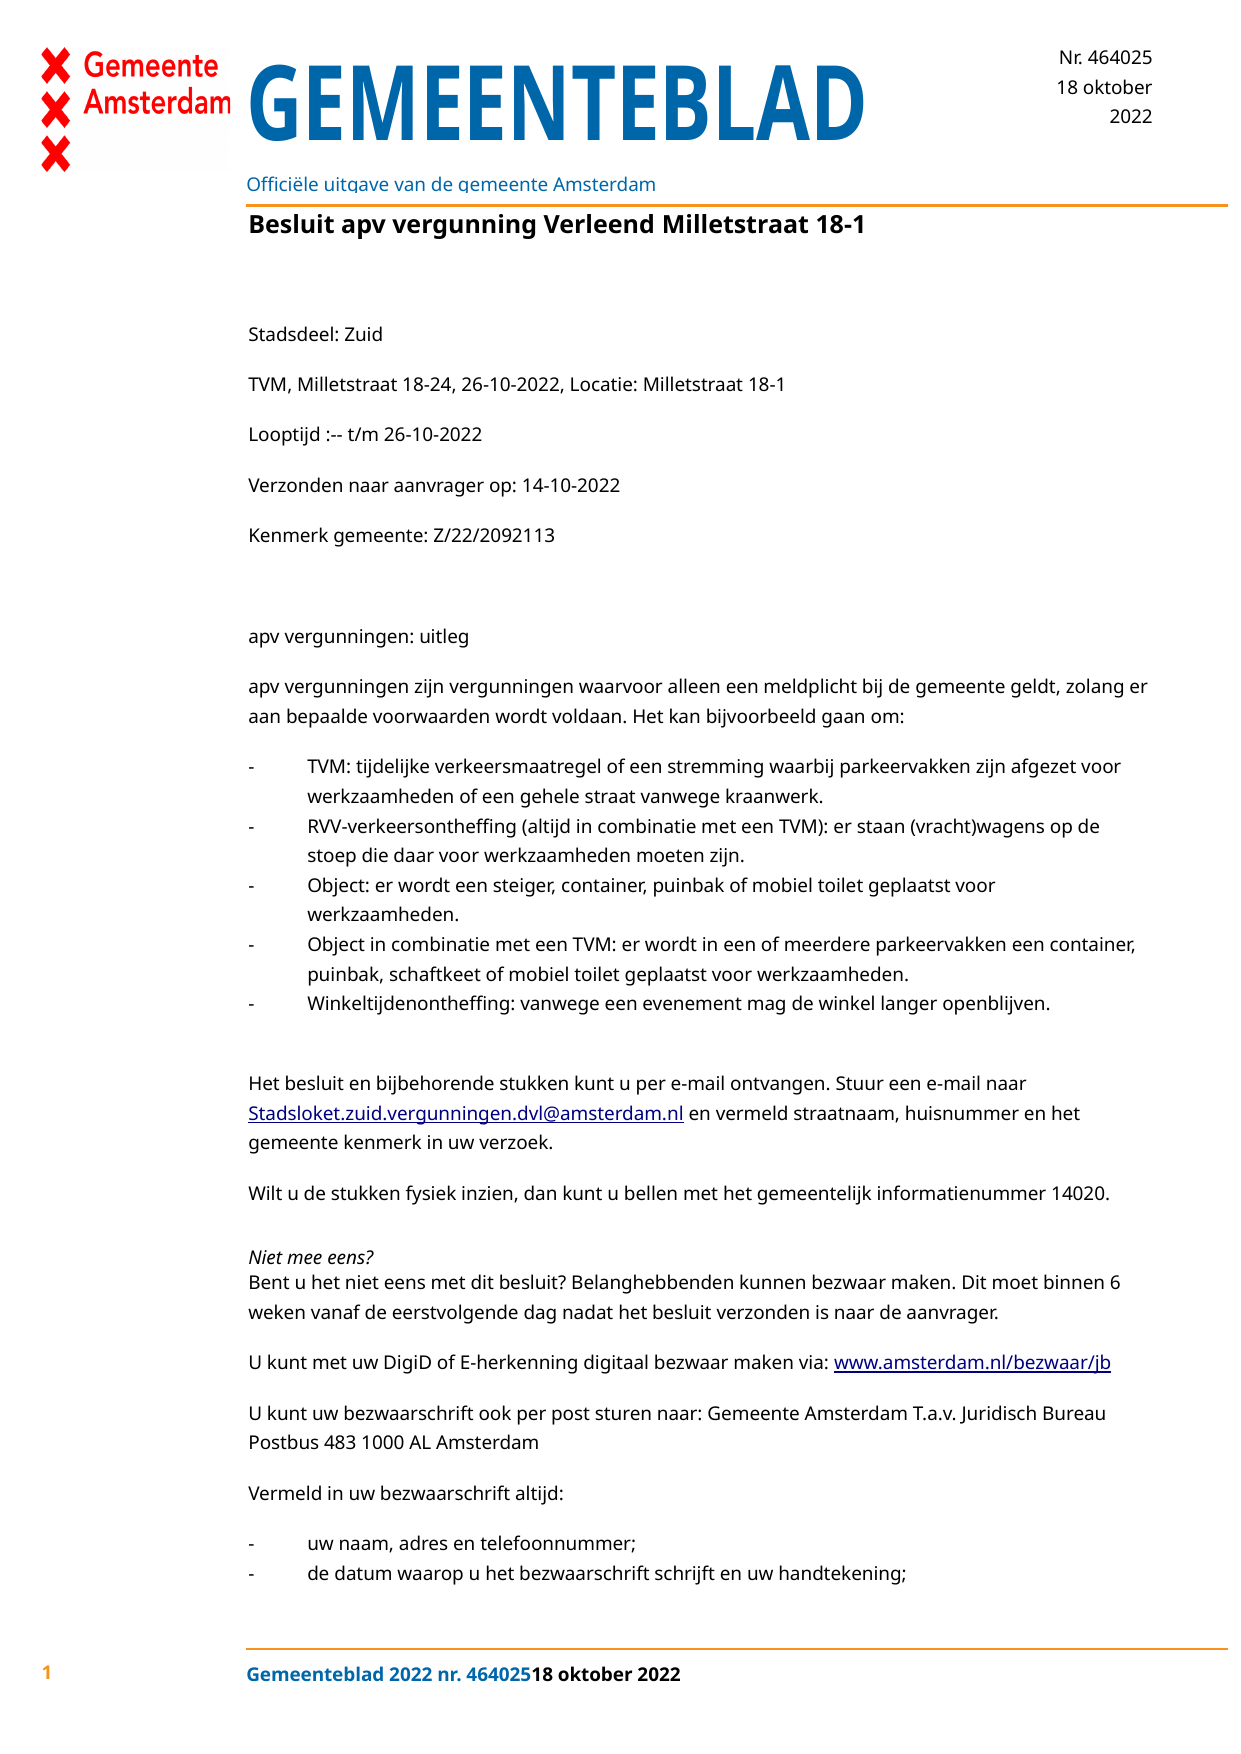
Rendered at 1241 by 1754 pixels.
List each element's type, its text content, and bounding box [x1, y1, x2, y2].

text TVM, Milletstraat 18-24, 26-10-2022, Locatie: Milletstraat 18-1 [248, 371, 1152, 397]
text Bent u het niet eens met dit besluit? Belanghebbenden kunnen bezwaar maken. Dit moet binnen 6 weken vanaf de eerstvolgende dag nadat het besluit verzonden is naar de aanvrager. [248, 1269, 1152, 1325]
list de datum waarop u het bezwaarschrift schrijft en uw handtekening; [248, 1560, 1152, 1586]
text apv vergunningen zijn vergunningen waarvoor alleen een meldplicht bij de gemeente geldt, zolang er aan bepaalde voorwaarden wordt voldaan. Het kan bijvoorbeeld gaan om: [248, 674, 1152, 729]
text Kenmerk gemeente: Z/22/2092113 [248, 522, 1152, 548]
text U kunt met uw DigiD of E-herkenning digitaal bezwaar maken via: www.amsterdam.nl/bezwaar/jb [248, 1349, 1152, 1375]
list RVV-verkeersontheffing (altijd in combinatie met een TVM): er staan (vracht)wagens op de stoep die daar voor werkzaamheden moeten zijn. [248, 813, 1152, 868]
picture [41, 47, 231, 172]
text Stadsdeel: Zuid [248, 321, 1152, 346]
text Het besluit en bijbehorende stukken kunt u per e-mail ontvangen. Stuur een e-mail naar Stadsloket.zuid.vergunningen.dvl@amsterdam.nl en vermeld straatnaam, huisnummer en het gemeente kenmerk in uw verzoek. [248, 1070, 1152, 1155]
text Looptijd :-- t/m 26-10-2022 [248, 422, 1152, 447]
text Besluit apv vergunning Verleend Milletstraat 18-1 [248, 207, 1152, 241]
list TVM: tijdelijke verkeersmaatregel of een stremming waarbij parkeervakken zijn afgezet voor werkzaamheden of een gehele straat vanwege kraanwerk. [248, 754, 1152, 809]
text Wilt u de stukken fysiek inzien, dan kunt u bellen met het gemeentelijk informatienummer 14020. [248, 1180, 1152, 1206]
text apv vergunningen: uitleg [248, 623, 1152, 649]
text U kunt uw bezwaarschrift ook per post sturen naar: Gemeente Amsterdam T.a.v. Juridisch Bureau Postbus 483 1000 AL Amsterdam [248, 1400, 1152, 1455]
list uw naam, adres en telefoonnummer; [248, 1530, 1152, 1556]
list Winkeltijdenontheffing: vanwege een evenement mag de winkel langer openblijven. [248, 990, 1152, 1016]
text Niet mee eens? [248, 1244, 1152, 1269]
text Verzonden naar aanvrager op: 14-10-2022 [248, 472, 1152, 498]
list Object in combinatie met een TVM: er wordt in een of meerdere parkeervakken een container, puinbak, schaftkeet of mobiel toilet geplaatst voor werkzaamheden. [248, 931, 1152, 986]
list Object: er wordt een steiger, container, puinbak of mobiel toilet geplaatst voor werkzaamheden. [248, 872, 1152, 927]
text Vermeld in uw bezwaarschrift altijd: [248, 1480, 1152, 1506]
